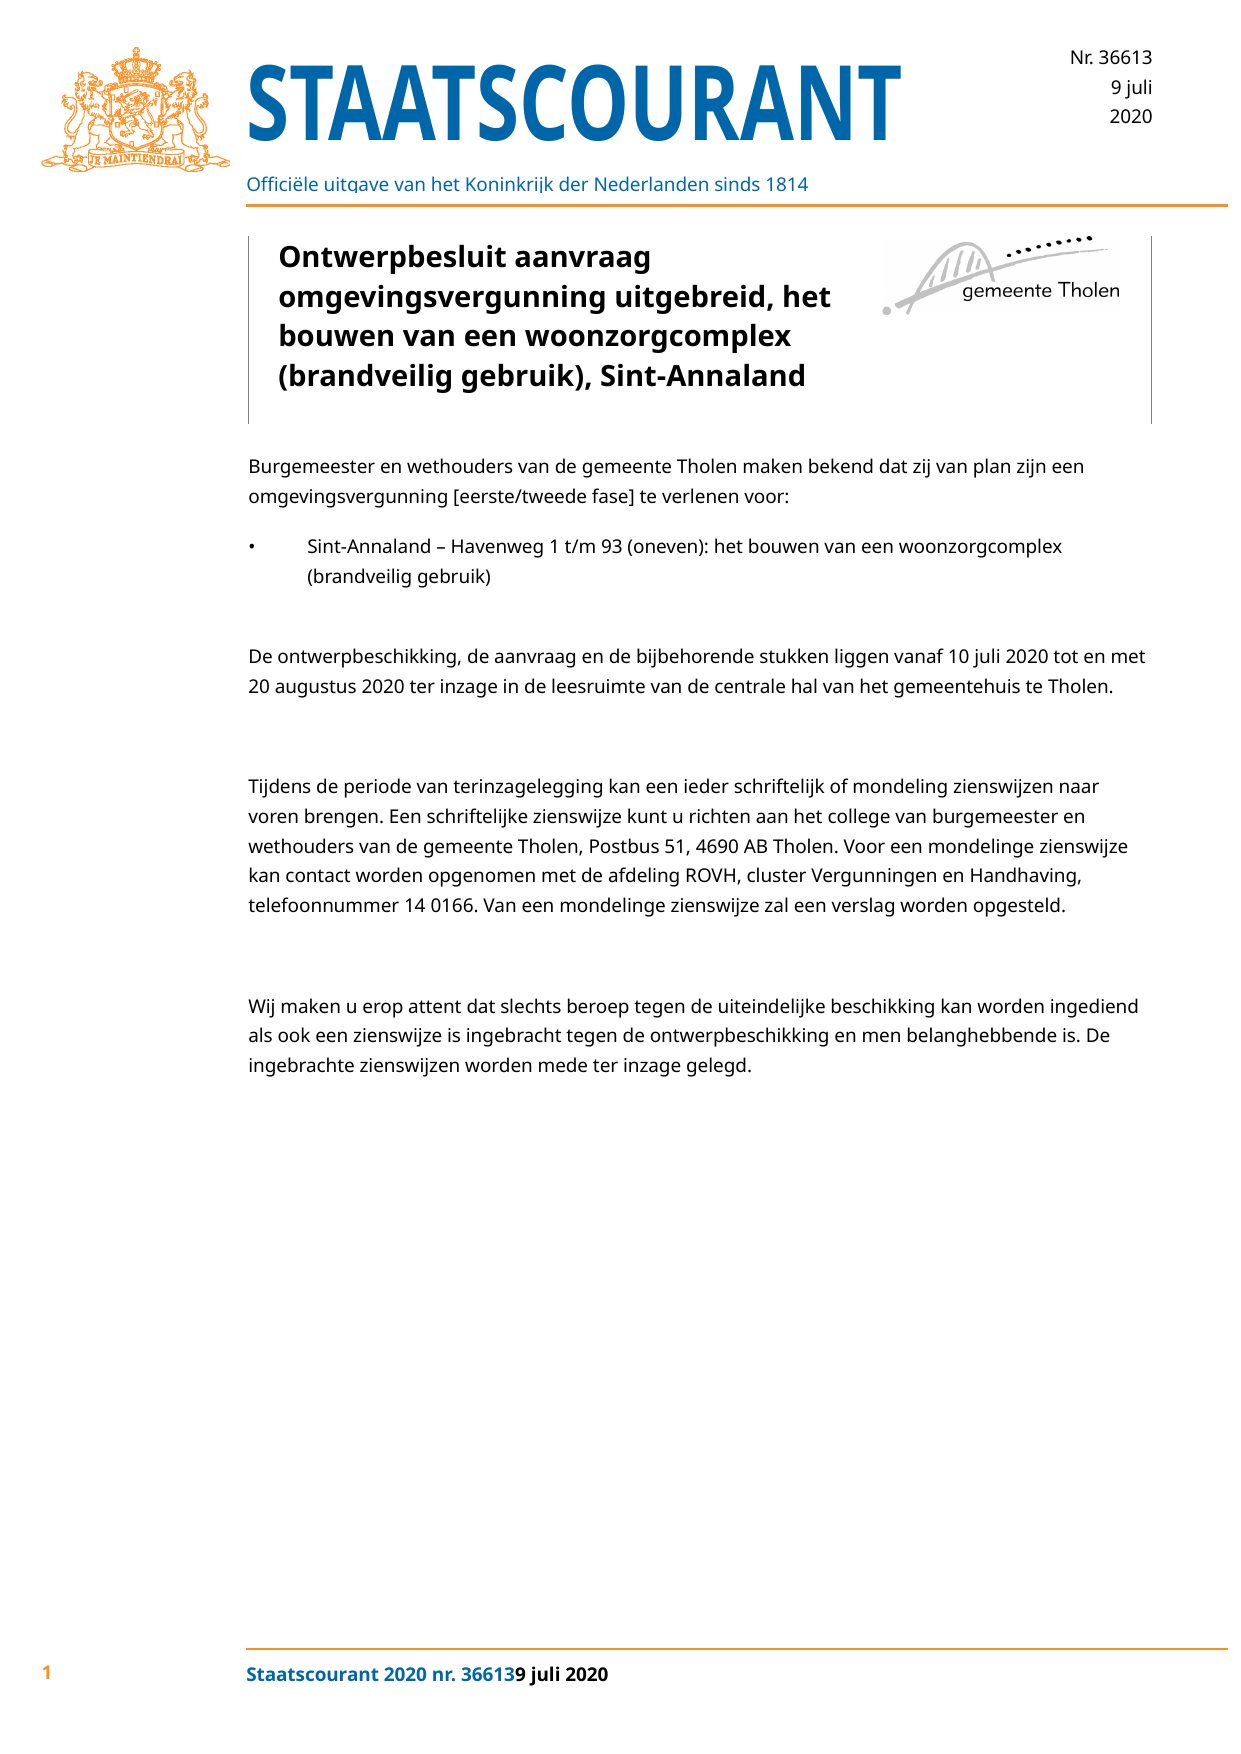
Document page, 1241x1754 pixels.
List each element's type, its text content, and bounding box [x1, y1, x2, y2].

picture [41, 47, 231, 172]
text Wij maken u erop attent dat slechts beroep tegen de uiteindelijke beschikking kan worden ingediend als ook een zienswijze is ingebracht tegen de ontwerpbeschikking en men belanghebbende is. De ingebrachte zienswijzen worden mede ter inzage gelegd. [248, 993, 1152, 1078]
picture [882, 236, 1119, 315]
list Sint-Annaland – Havenweg 1 t/m 93 (oneven): het bouwen van een woonzorgcomplex (brandveilig gebruik) [248, 534, 1152, 589]
table_header [850, 236, 1151, 424]
text Tijdens de periode van terinzagelegging kan een ieder schriftelijk of mondeling zienswijzen naar voren brengen. Een schriftelijke zienswijze kunt u richten aan het college van burgemeester en wethouders van de gemeente Tholen, Postbus 51, 4690 AB Tholen. Voor een mondelinge zienswijze kan contact worden opgenomen met de afdeling ROVH, cluster Vergunningen en Handhaving, telefoonnummer 14 0166. Van een mondelinge zienswijze zal een verslag worden opgesteld. [248, 774, 1152, 918]
text De ontwerpbeschikking, de aanvraag en de bijbehorende stukken liggen vanaf 10 juli 2020 tot en met 20 augustus 2020 ter inzage in de leesruimte van de centrale hal van het gemeentehuis te Tholen. [248, 643, 1152, 698]
table_header Ontwerpbesluit aanvraag omgevingsvergunning uitgebreid, het bouwen van een woonzorgcomplex (brandveilig gebruik), Sint-Annaland [249, 236, 850, 424]
text Burgemeester en wethouders van de gemeente Tholen maken bekend dat zij van plan zijn een omgevingsvergunning [eerste/tweede fase] te verlenen voor: [248, 454, 1152, 509]
